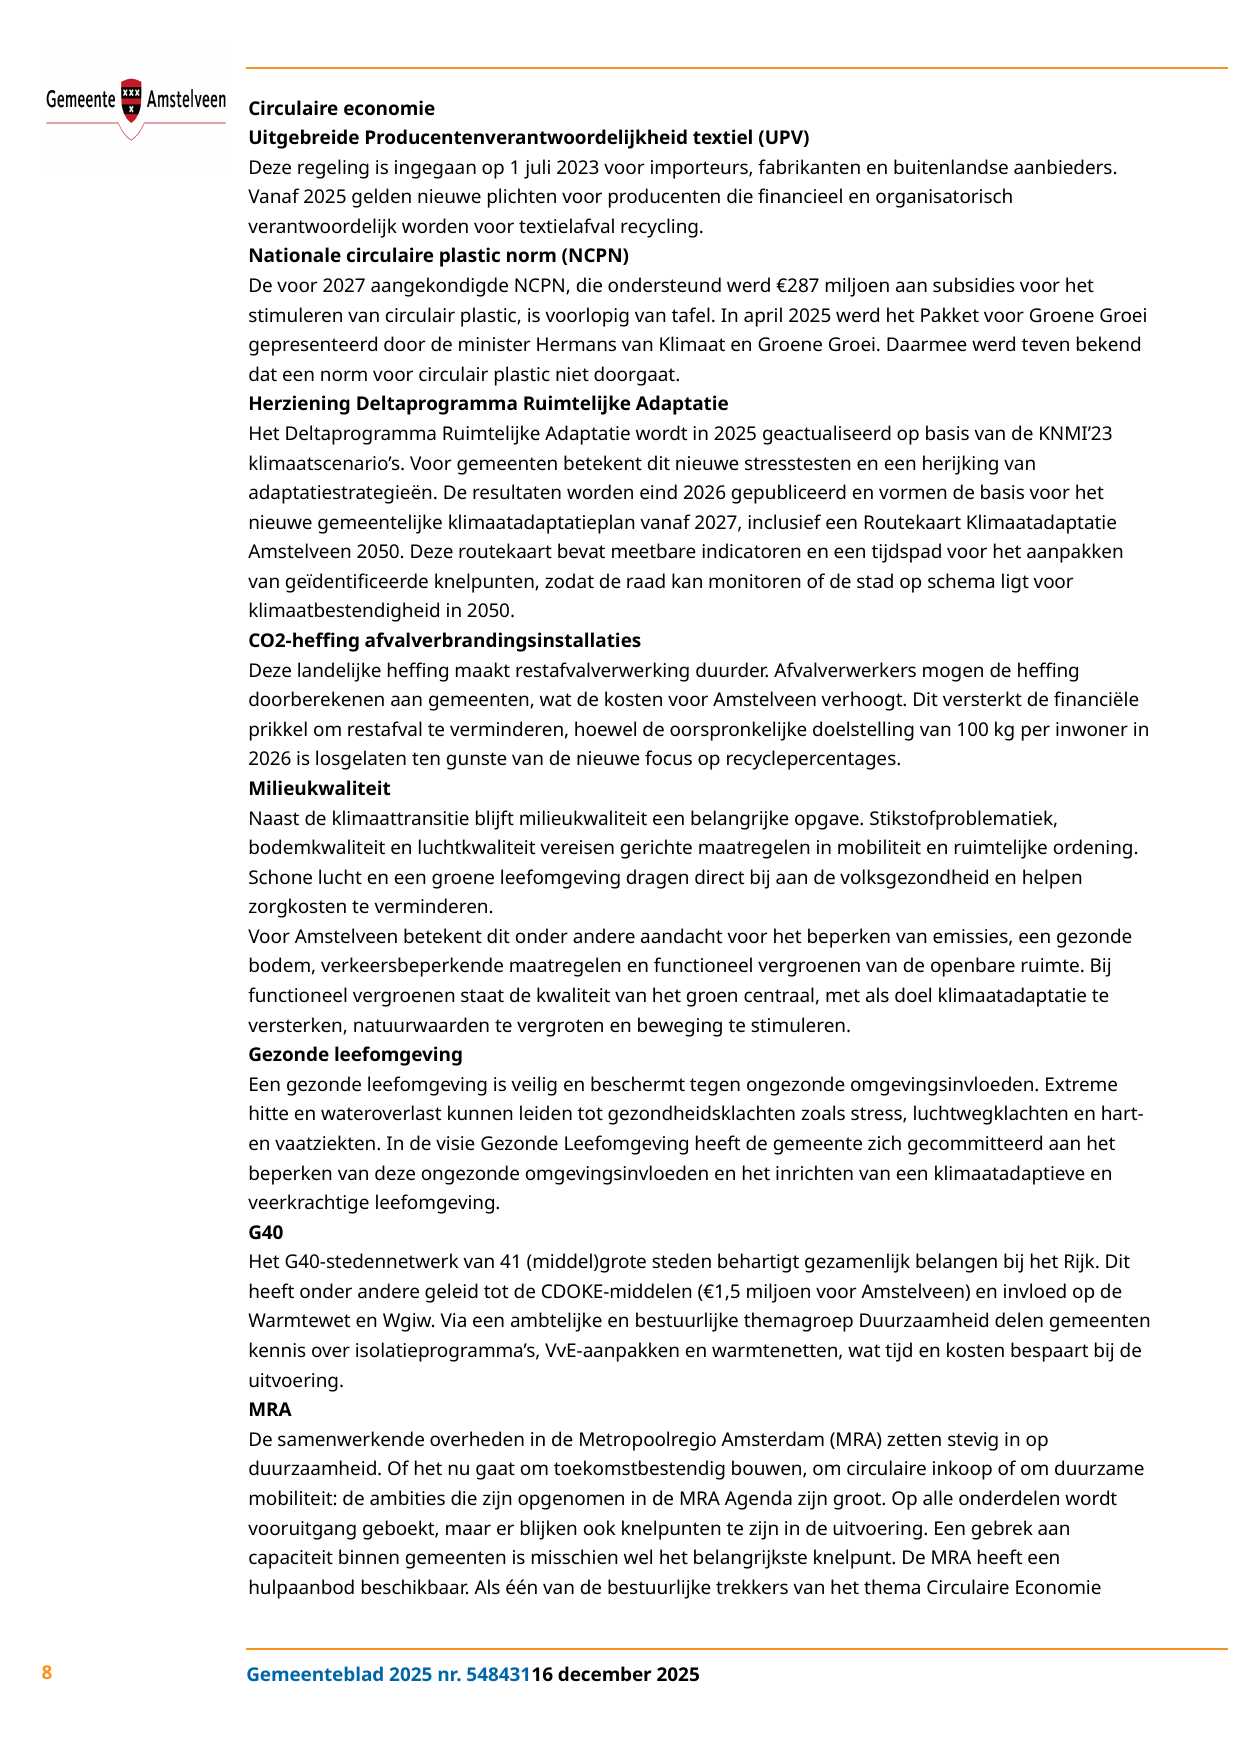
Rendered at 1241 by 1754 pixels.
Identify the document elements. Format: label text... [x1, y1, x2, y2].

text MRA [248, 1396, 1152, 1422]
text Het Deltaprogramma Ruimtelijke Adaptatie wordt in 2025 geactualiseerd op basis van de KNMI’23 klimaatscenario’s. Voor gemeenten betekent dit nieuwe stresstesten en een herijking van adaptatiestrategieën. De resultaten worden eind 2026 gepubliceerd en vormen de basis voor het nieuwe gemeentelijke klimaatadaptatieplan vanaf 2027, inclusief een Routekaart Klimaatadaptatie Amstelveen 2050. Deze routekaart bevat meetbare indicatoren en een tijdspad voor het aanpakken van geïdentificeerde knelpunten, zodat de raad kan monitoren of de stad op schema ligt voor klimaatbestendigheid in 2050. [248, 420, 1152, 623]
text Het G40-stedennetwerk van 41 (middel)grote steden behartigt gezamenlijk belangen bij het Rijk. Dit heeft onder andere geleid tot de CDOKE-middelen (€1,5 miljoen voor Amstelveen) en invloed op de Warmtewet en Wgiw. Via een ambtelijke en bestuurlijke themagroep Duurzaamheid delen gemeenten kennis over isolatieprogramma’s, VvE-aanpakken en warmtenetten, wat tijd en kosten bespaart bij de uitvoering. [248, 1248, 1152, 1393]
text Een gezonde leefomgeving is veilig en beschermt tegen ongezonde omgevingsinvloeden. Extreme hitte en wateroverlast kunnen leiden tot gezondheidsklachten zoals stress, luchtwegklachten en hart- en vaatziekten. In de visie Gezonde Leefomgeving heeft de gemeente zich gecommitteerd aan het beperken van deze ongezonde omgevingsinvloeden en het inrichten van een klimaatadaptieve en veerkrachtige leefomgeving. [248, 1071, 1152, 1215]
text Uitgebreide Producentenverantwoordelijkheid textiel (UPV) [248, 124, 1152, 150]
text Naast de klimaattransitie blijft milieukwaliteit een belangrijke opgave. Stikstofproblematiek, bodemkwaliteit en luchtkwaliteit vereisen gerichte maatregelen in mobiliteit en ruimtelijke ordening. Schone lucht en een groene leefomgeving dragen direct bij aan de volksgezondheid en helpen zorgkosten te verminderen. [248, 805, 1152, 919]
text Voor Amstelveen betekent dit onder andere aandacht voor het beperken van emissies, een gezonde bodem, verkeersbeperkende maatregelen en functioneel vergroenen van de openbare ruimte. Bij functioneel vergroenen staat de kwaliteit van het groen centraal, met als doel klimaatadaptatie te versterken, natuurwaarden te vergroten en beweging te stimuleren. [248, 923, 1152, 1038]
text De samenwerkende overheden in de Metropoolregio Amsterdam (MRA) zetten stevig in op duurzaamheid. Of het nu gaat om toekomstbestendig bouwen, om circulaire inkoop of om duurzame mobiliteit: de ambities die zijn opgenomen in de MRA Agenda zijn groot. Op alle onderdelen wordt vooruitgang geboekt, maar er blijken ook knelpunten te zijn in de uitvoering. Een gebrek aan capaciteit binnen gemeenten is misschien wel het belangrijkste knelpunt. De MRA heeft een hulpaanbod beschikbaar. Als één van de bestuurlijke trekkers van het thema Circulaire Economie [248, 1426, 1152, 1600]
text CO2-heffing afvalverbrandingsinstallaties [248, 627, 1152, 653]
text De voor 2027 aangekondigde NCPN, die ondersteund werd €287 miljoen aan subsidies voor het stimuleren van circulair plastic, is voorlopig van tafel. In april 2025 werd het Pakket voor Groene Groei gepresenteerd door de minister Hermans van Klimaat en Groene Groei. Daarmee werd teven bekend dat een norm voor circulair plastic niet doorgaat. [248, 272, 1152, 387]
text Nationale circulaire plastic norm (NCPN) [248, 243, 1152, 268]
text Gezonde leefomgeving [248, 1041, 1152, 1067]
text Circulaire economie [248, 95, 1152, 121]
text G40 [248, 1219, 1152, 1245]
text Deze regeling is ingegaan op 1 juli 2023 voor importeurs, fabrikanten en buitenlandse aanbieders. Vanaf 2025 gelden nieuwe plichten voor producenten die financieel en organisatorisch verantwoordelijk worden voor textielafval recycling. [248, 154, 1152, 239]
text Herziening Deltaprogramma Ruimtelijke Adaptatie [248, 391, 1152, 416]
picture [41, 47, 231, 172]
text Milieukwaliteit [248, 775, 1152, 801]
text Deze landelijke heffing maakt restafvalverwerking duurder. Afvalverwerkers mogen de heffing doorberekenen aan gemeenten, wat de kosten voor Amstelveen verhoogt. Dit versterkt de financiële prikkel om restafval te verminderen, hoewel de oorspronkelijke doelstelling van 100 kg per inwoner in 2026 is losgelaten ten gunste van de nieuwe focus op recyclepercentages. [248, 657, 1152, 771]
